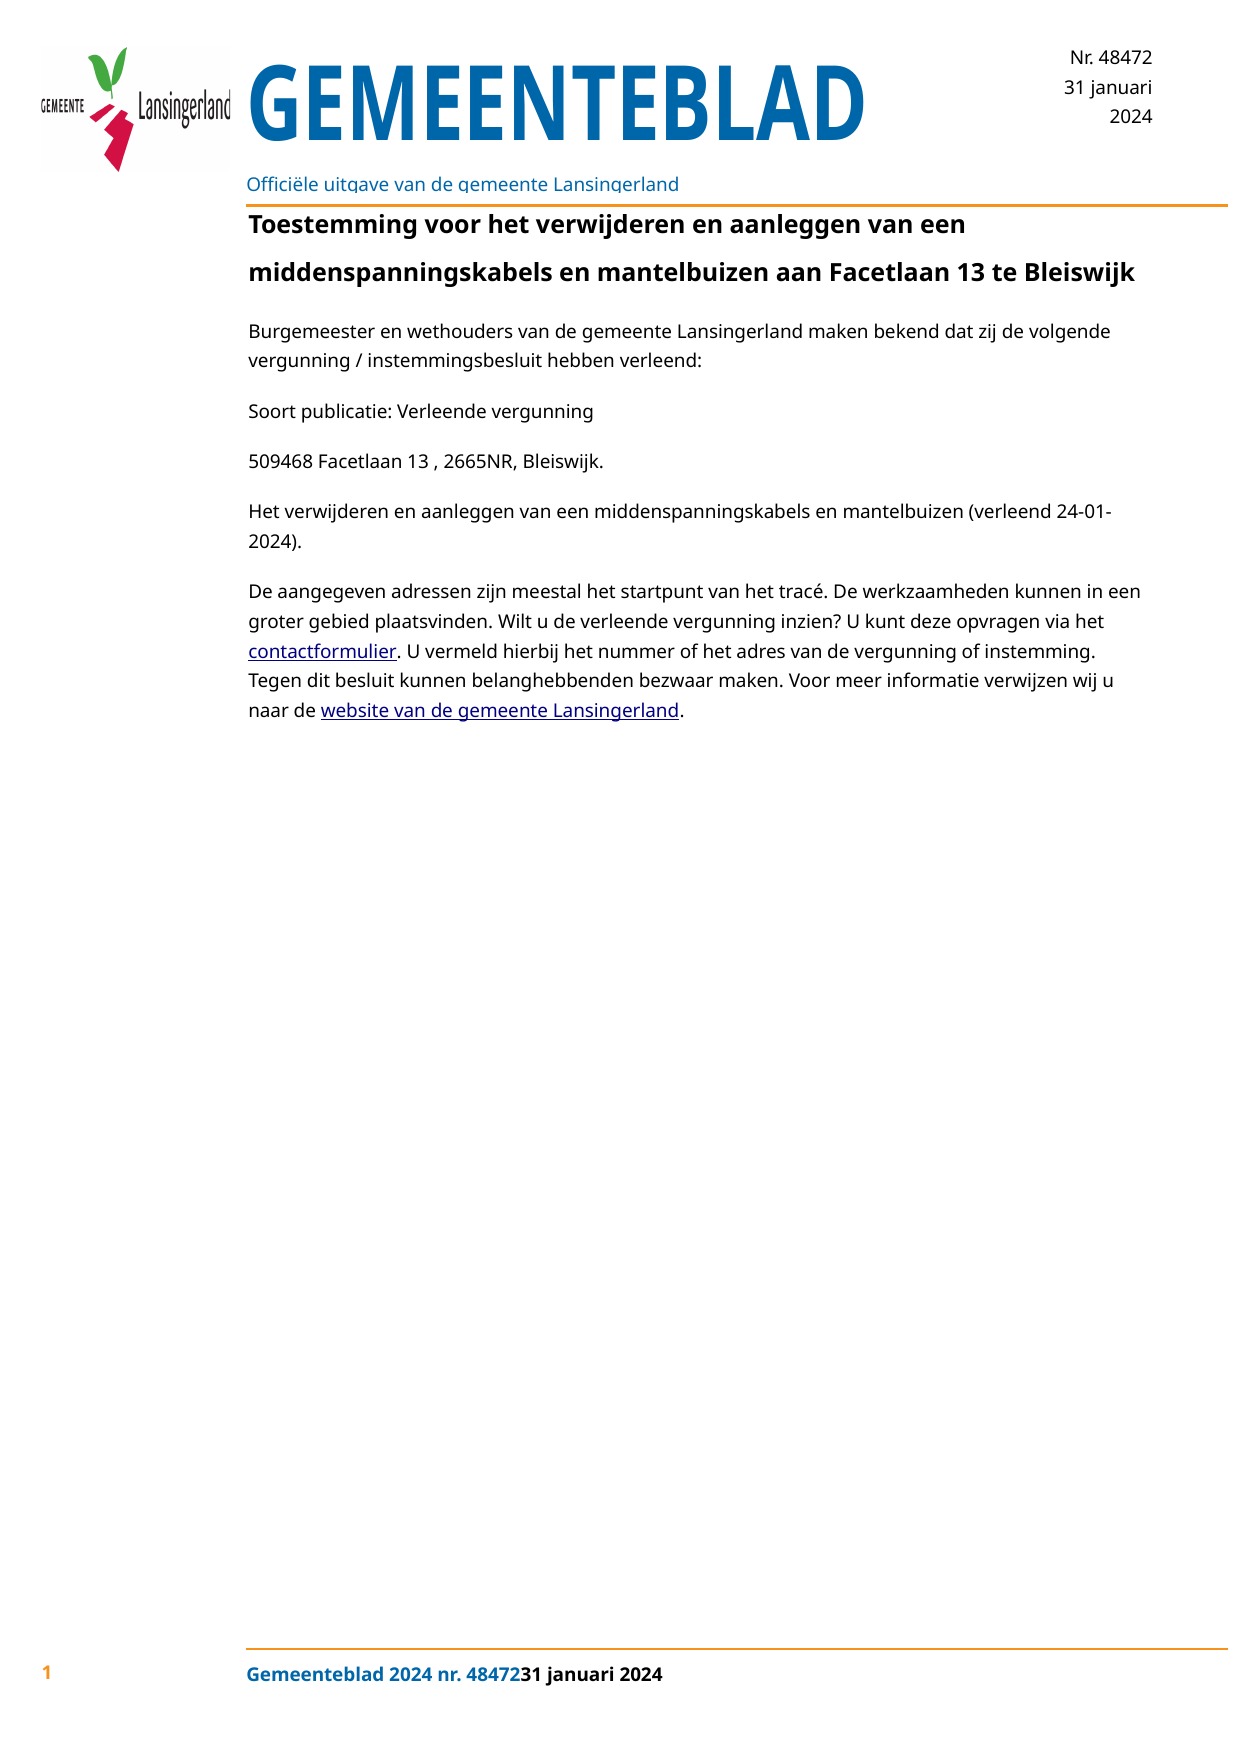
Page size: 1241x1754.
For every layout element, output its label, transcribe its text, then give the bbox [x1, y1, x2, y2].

text Het verwijderen en aanleggen van een middenspanningskabels en mantelbuizen (verleend 24-01-2024). [248, 499, 1152, 554]
picture [41, 47, 231, 172]
text Toestemming voor het verwijderen en aanleggen van een middenspanningskabels en mantelbuizen aan Facetlaan 13 te Bleiswijk [248, 207, 1152, 288]
text 509468 Facetlaan 13 , 2665NR, Bleiswijk. [248, 448, 1152, 474]
text Soort publicatie: Verleende vergunning [248, 398, 1152, 424]
text Burgemeester en wethouders van de gemeente Lansingerland maken bekend dat zij de volgende vergunning / instemmingsbesluit hebben verleend: [248, 318, 1152, 373]
text De aangegeven adressen zijn meestal het startpunt van het tracé. De werkzaamheden kunnen in een groter gebied plaatsvinden. Wilt u de verleende vergunning inzien? U kunt deze opvragen via het contactformulier. U vermeld hierbij het nummer of het adres van de vergunning of instemming. Tegen dit besluit kunnen belanghebbenden bezwaar maken. Voor meer informatie verwijzen wij u naar de website van de gemeente Lansingerland. [248, 579, 1152, 723]
